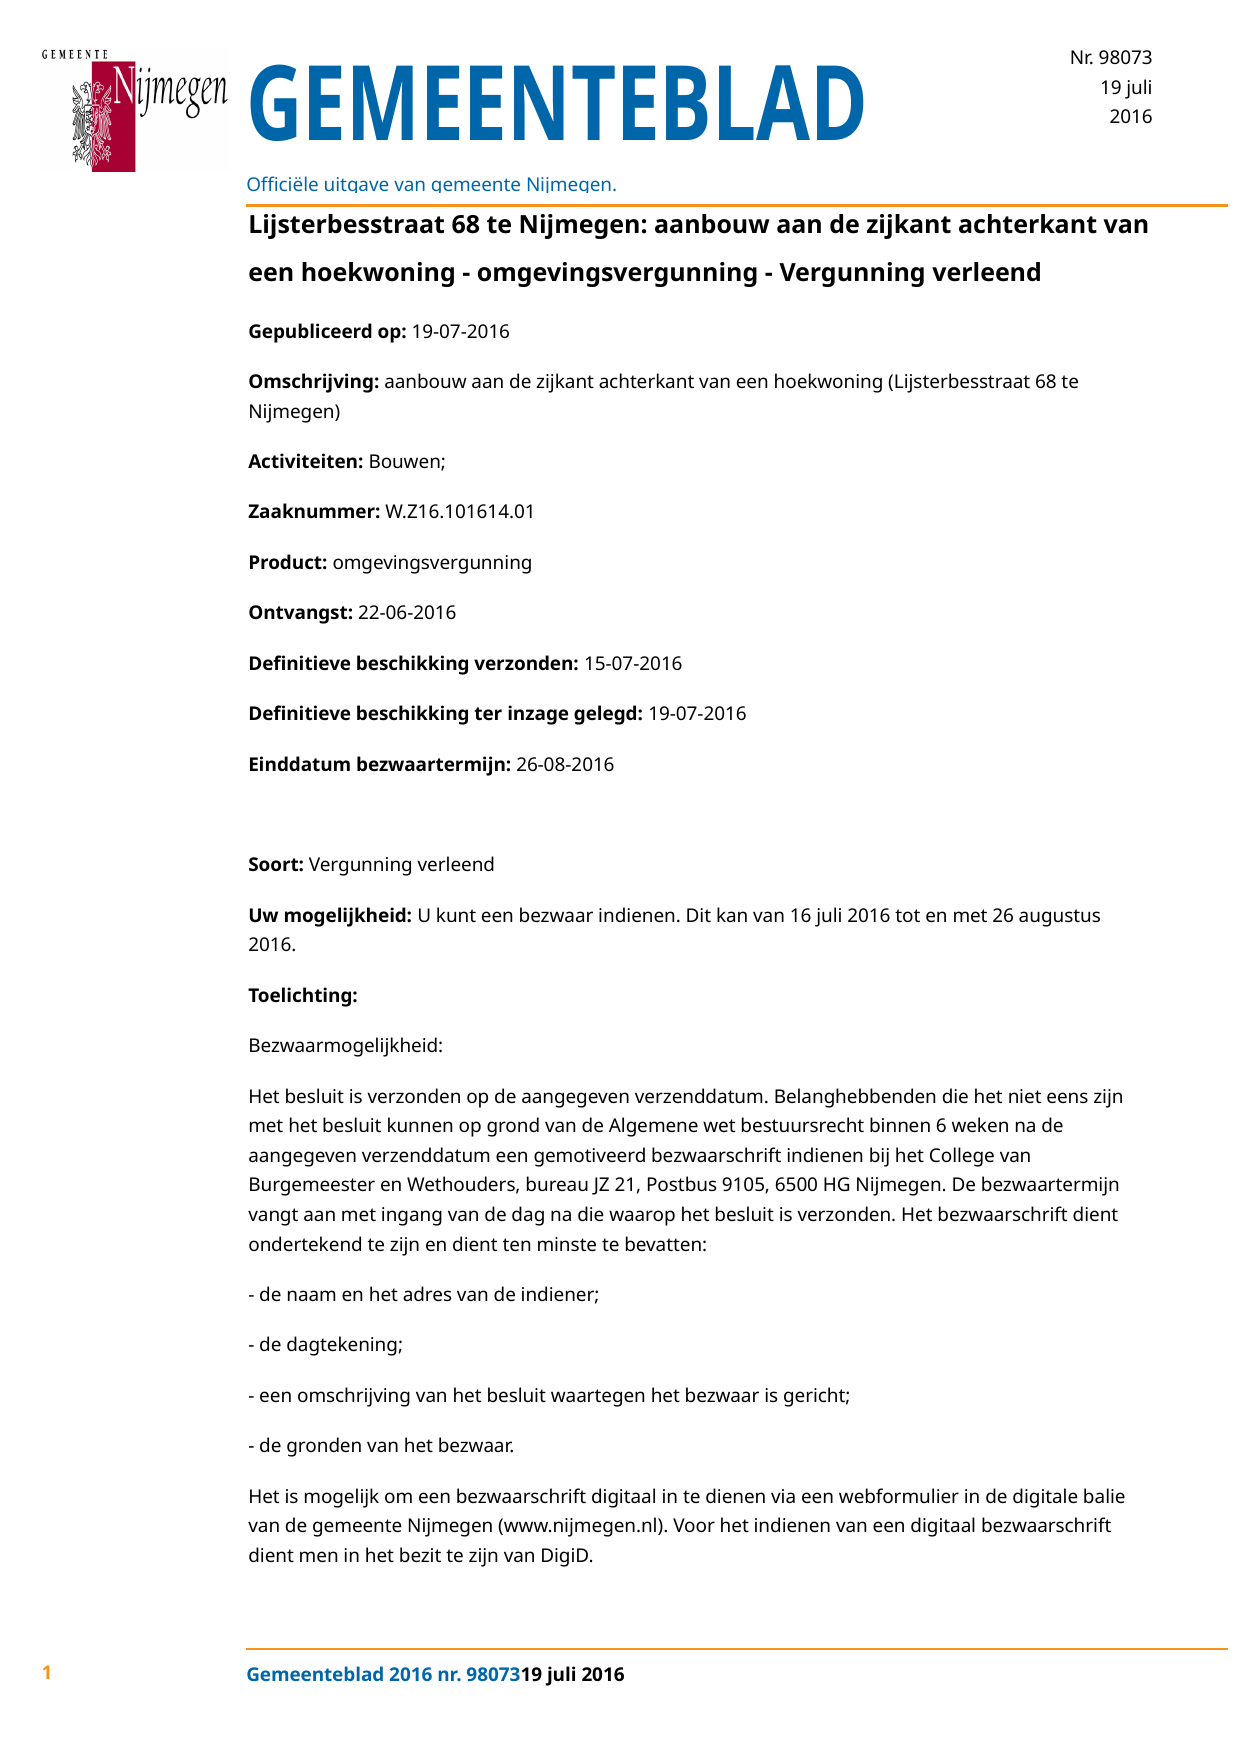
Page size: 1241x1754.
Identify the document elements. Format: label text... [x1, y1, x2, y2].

text Toelichting: [248, 982, 1152, 1008]
text Product: omgevingsvergunning [248, 549, 1152, 575]
text Zaaknummer: W.Z16.101614.01 [248, 499, 1152, 524]
picture [41, 47, 231, 172]
text Einddatum bezwaartermijn: 26-08-2016 [248, 751, 1152, 777]
text Soort: Vergunning verleend [248, 852, 1152, 877]
text Definitieve beschikking ter inzage gelegd: 19-07-2016 [248, 700, 1152, 726]
text Gepubliceerd op: 19-07-2016 [248, 318, 1152, 344]
text Ontvangst: 22-06-2016 [248, 599, 1152, 625]
text Definitieve beschikking verzonden: 15-07-2016 [248, 650, 1152, 676]
text - de dagtekening; [248, 1332, 1152, 1357]
text Het is mogelijk om een bezwaarschrift digitaal in te dienen via een webformulier in de digitale balie van de gemeente Nijmegen (www.nijmegen.nl). Voor het indienen van een digitaal bezwaarschrift dient men in het bezit te zijn van DigiD. [248, 1483, 1152, 1568]
text Omschrijving: aanbouw aan de zijkant achterkant van een hoekwoning (Lijsterbesstraat 68 te Nijmegen) [248, 368, 1152, 424]
text - de naam en het adres van de indiener; [248, 1281, 1152, 1307]
text Bezwaarmogelijkheid: [248, 1032, 1152, 1058]
text Uw mogelijkheid: U kunt een bezwaar indienen. Dit kan van 16 juli 2016 tot en met 26 augustus 2016. [248, 902, 1152, 957]
text Het besluit is verzonden op de aangegeven verzenddatum. Belanghebbenden die het niet eens zijn met het besluit kunnen op grond van de Algemene wet bestuursrecht binnen 6 weken na de aangegeven verzenddatum een gemotiveerd bezwaarschrift indienen bij het College van Burgemeester en Wethouders, bureau JZ 21, Postbus 9105, 6500 HG Nijmegen. De bezwaartermijn vangt aan met ingang van de dag na die waarop het besluit is verzonden. Het bezwaarschrift dient ondertekend te zijn en dient ten minste te bevatten: [248, 1083, 1152, 1257]
text Lijsterbesstraat 68 te Nijmegen: aanbouw aan de zijkant achterkant van een hoekwoning - omgevingsvergunning - Vergunning verleend [248, 207, 1152, 288]
text - een omschrijving van het besluit waartegen het bezwaar is gericht; [248, 1382, 1152, 1408]
text - de gronden van het bezwaar. [248, 1432, 1152, 1458]
text Activiteiten: Bouwen; [248, 448, 1152, 474]
